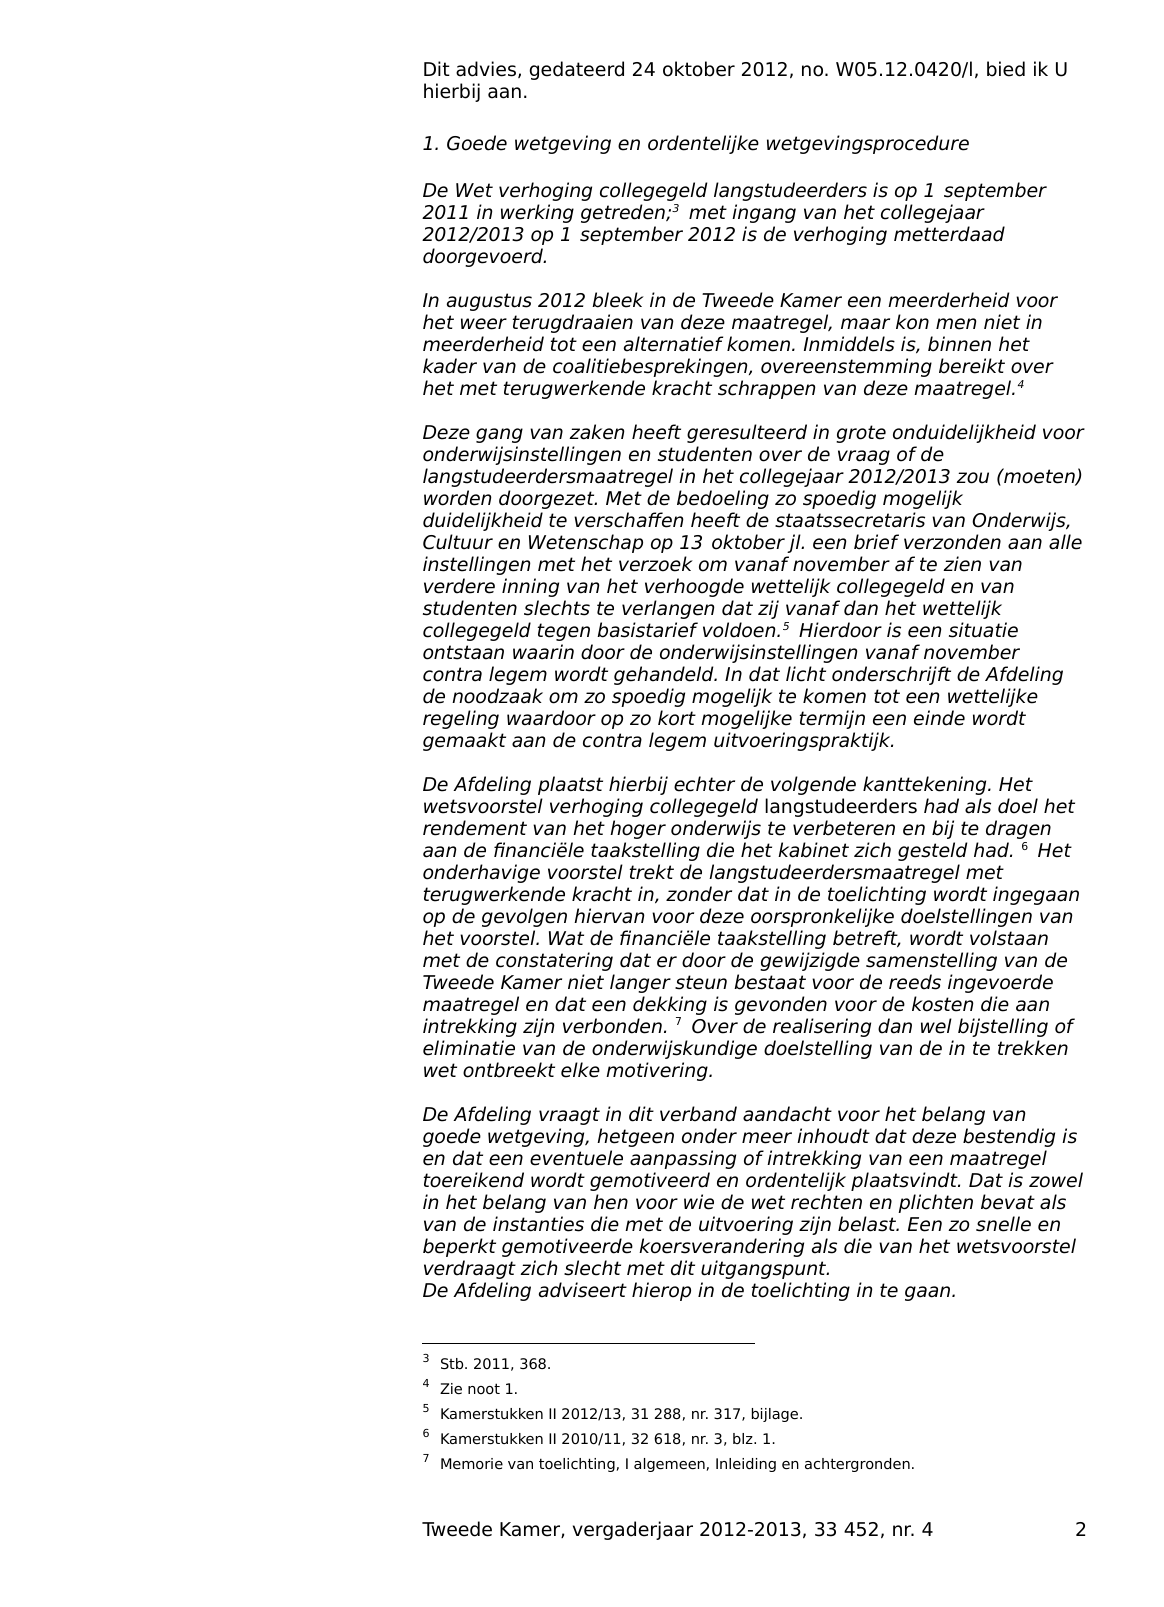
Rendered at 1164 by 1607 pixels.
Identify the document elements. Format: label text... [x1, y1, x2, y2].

text De Afdeling adviseert hierop in de toelichting in te gaan. [422, 1280, 1087, 1302]
text De Wet verhoging collegegeld langstudeerders is op 1 september 2011 in werking getreden; met ingang van het collegejaar 2012/2013 op 1 september 2012 is de verhoging metterdaad doorgevoerd. [422, 180, 1087, 268]
text Zie noot 1. [422, 1377, 1087, 1399]
subtitle 1. Goede wetgeving en ordentelijke wetgevingsprocedure [422, 133, 1087, 155]
text Deze gang van zaken heeft geresulteerd in grote onduidelijkheid voor onderwijsinstellingen en studenten over de vraag of de langstudeerdersmaatregel in het collegejaar 2012/2013 zou (moeten) worden doorgezet. Met de bedoeling zo spoedig mogelijk duidelijkheid te verschaffen heeft de staatssecretaris van Onderwijs, Cultuur en Wetenschap op 13 oktober jl. een brief verzonden aan alle instellingen met het verzoek om vanaf november af te zien van verdere inning van het verhoogde wettelijk collegegeld en van studenten slechts te verlangen dat zij vanaf dan het wettelijk collegegeld tegen basistarief voldoen. Hierdoor is een situatie ontstaan waarin door de onderwijsinstellingen vanaf november contra legem wordt gehandeld. In dat licht onderschrijft de Afdeling de noodzaak om zo spoedig mogelijk te komen tot een wettelijke regeling waardoor op zo kort mogelijke termijn een einde wordt gemaakt aan de contra legem uitvoeringspraktijk. [422, 422, 1087, 752]
text Dit advies, gedateerd 24 oktober 2012, no. W05.12.0420/l, bied ik U hierbij aan. [422, 59, 1087, 103]
text Kamerstukken II 2010/11, 32 618, nr. 3, blz. 1. [422, 1427, 1087, 1449]
text In augustus 2012 bleek in de Tweede Kamer een meerderheid voor het weer terugdraaien van deze maatregel, maar kon men niet in meerderheid tot een alternatief komen. Inmiddels is, binnen het kader van de coalitiebesprekingen, overeenstemming bereikt over het met terugwerkende kracht schrappen van deze maatregel. [422, 290, 1087, 400]
text De Afdeling vraagt in dit verband aandacht voor het belang van goede wetgeving, hetgeen onder meer inhoudt dat deze bestendig is en dat een eventuele aanpassing of intrekking van een maatregel toereikend wordt gemotiveerd en ordentelijk plaatsvindt. Dat is zowel in het belang van hen voor wie de wet rechten en plichten bevat als van de instanties die met de uitvoering zijn belast. Een zo snelle en beperkt gemotiveerde koersverandering als die van het wetsvoorstel verdraagt zich slecht met dit uitgangspunt. [422, 1104, 1087, 1280]
text De Afdeling plaatst hierbij echter de volgende kanttekening. Het wetsvoorstel verhoging collegegeld langstudeerders had als doel het rendement van het hoger onderwijs te verbeteren en bij te dragen aan de financiële taakstelling die het kabinet zich gesteld had. Het onderhavige voorstel trekt de langstudeerdersmaatregel met terugwerkende kracht in, zonder dat in de toelichting wordt ingegaan op de gevolgen hiervan voor deze oorspronkelijke doelstellingen van het voorstel. Wat de financiële taakstelling betreft, wordt volstaan met de constatering dat er door de gewijzigde samenstelling van de Tweede Kamer niet langer steun bestaat voor de reeds ingevoerde maatregel en dat een dekking is gevonden voor de kosten die aan intrekking zijn verbonden. Over de realisering dan wel bijstelling of eliminatie van de onderwijskundige doelstelling van de in te trekken wet ontbreekt elke motivering. [422, 774, 1087, 1082]
text Kamerstukken II 2012/13, 31 288, nr. 317, bijlage. [422, 1402, 1087, 1424]
text Stb. 2011, 368. [422, 1352, 1087, 1374]
text Memorie van toelichting, I algemeen, Inleiding en achtergronden. [422, 1452, 1087, 1474]
